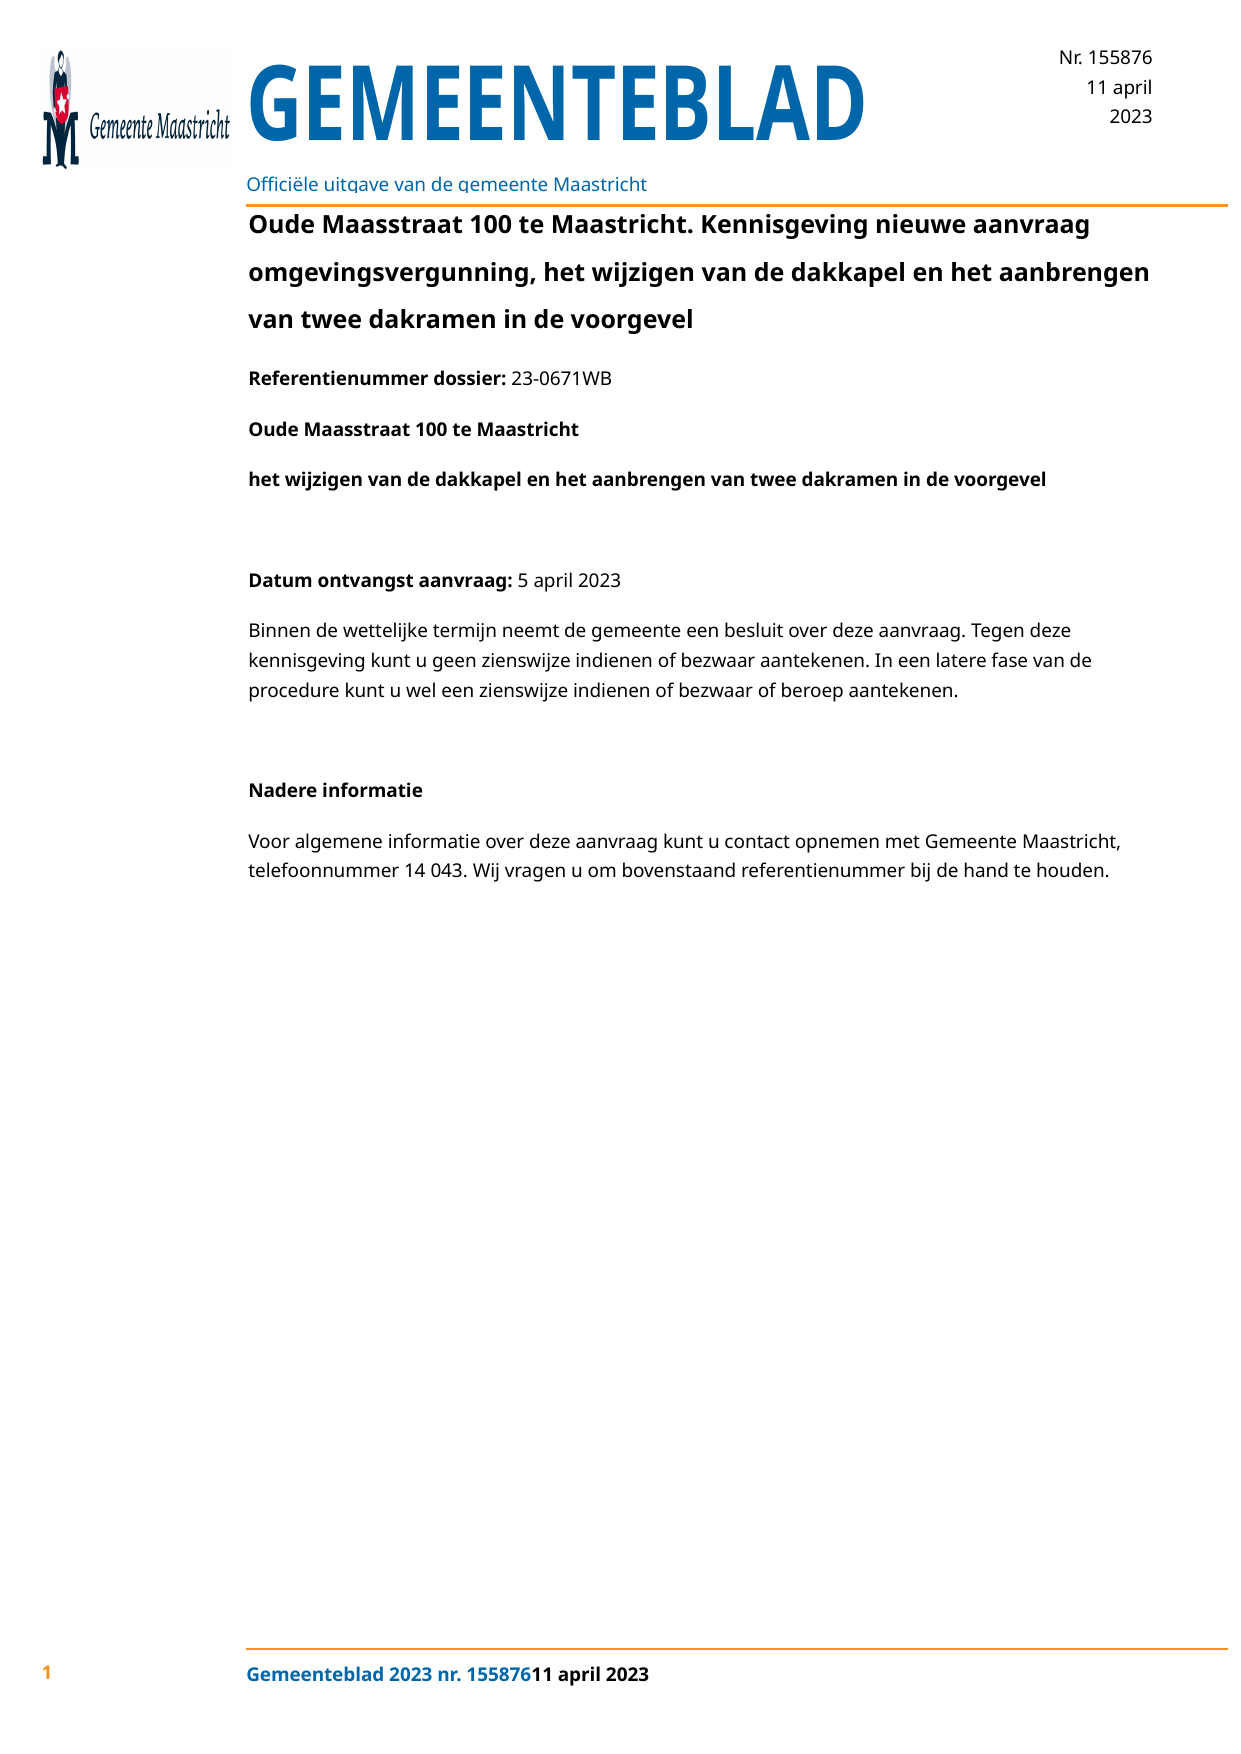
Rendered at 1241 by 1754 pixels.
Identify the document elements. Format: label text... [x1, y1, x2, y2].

text Nadere informatie [248, 778, 1152, 803]
text het wijzigen van de dakkapel en het aanbrengen van twee dakramen in de voorgevel [248, 466, 1152, 492]
text Oude Maasstraat 100 te Maastricht. Kennisgeving nieuwe aanvraag omgevingsvergunning, het wijzigen van de dakkapel en het aanbrengen van twee dakramen in de voorgevel [248, 207, 1152, 336]
text Referentienummer dossier: 23-0671WB [248, 366, 1152, 391]
picture [41, 47, 231, 172]
text Binnen de wettelijke termijn neemt de gemeente een besluit over deze aanvraag. Tegen deze kennisgeving kunt u geen zienswijze indienen of bezwaar aantekenen. In een latere fase van de procedure kunt u wel een zienswijze indienen of bezwaar of beroep aantekenen. [248, 618, 1152, 702]
text Oude Maasstraat 100 te Maastricht [248, 416, 1152, 442]
text Voor algemene informatie over deze aanvraag kunt u contact opnemen met Gemeente Maastricht, telefoonnummer 14 043. Wij vragen u om bovenstaand referentienummer bij de hand te houden. [248, 828, 1152, 883]
text Datum ontvangst aanvraag: 5 april 2023 [248, 567, 1152, 593]
